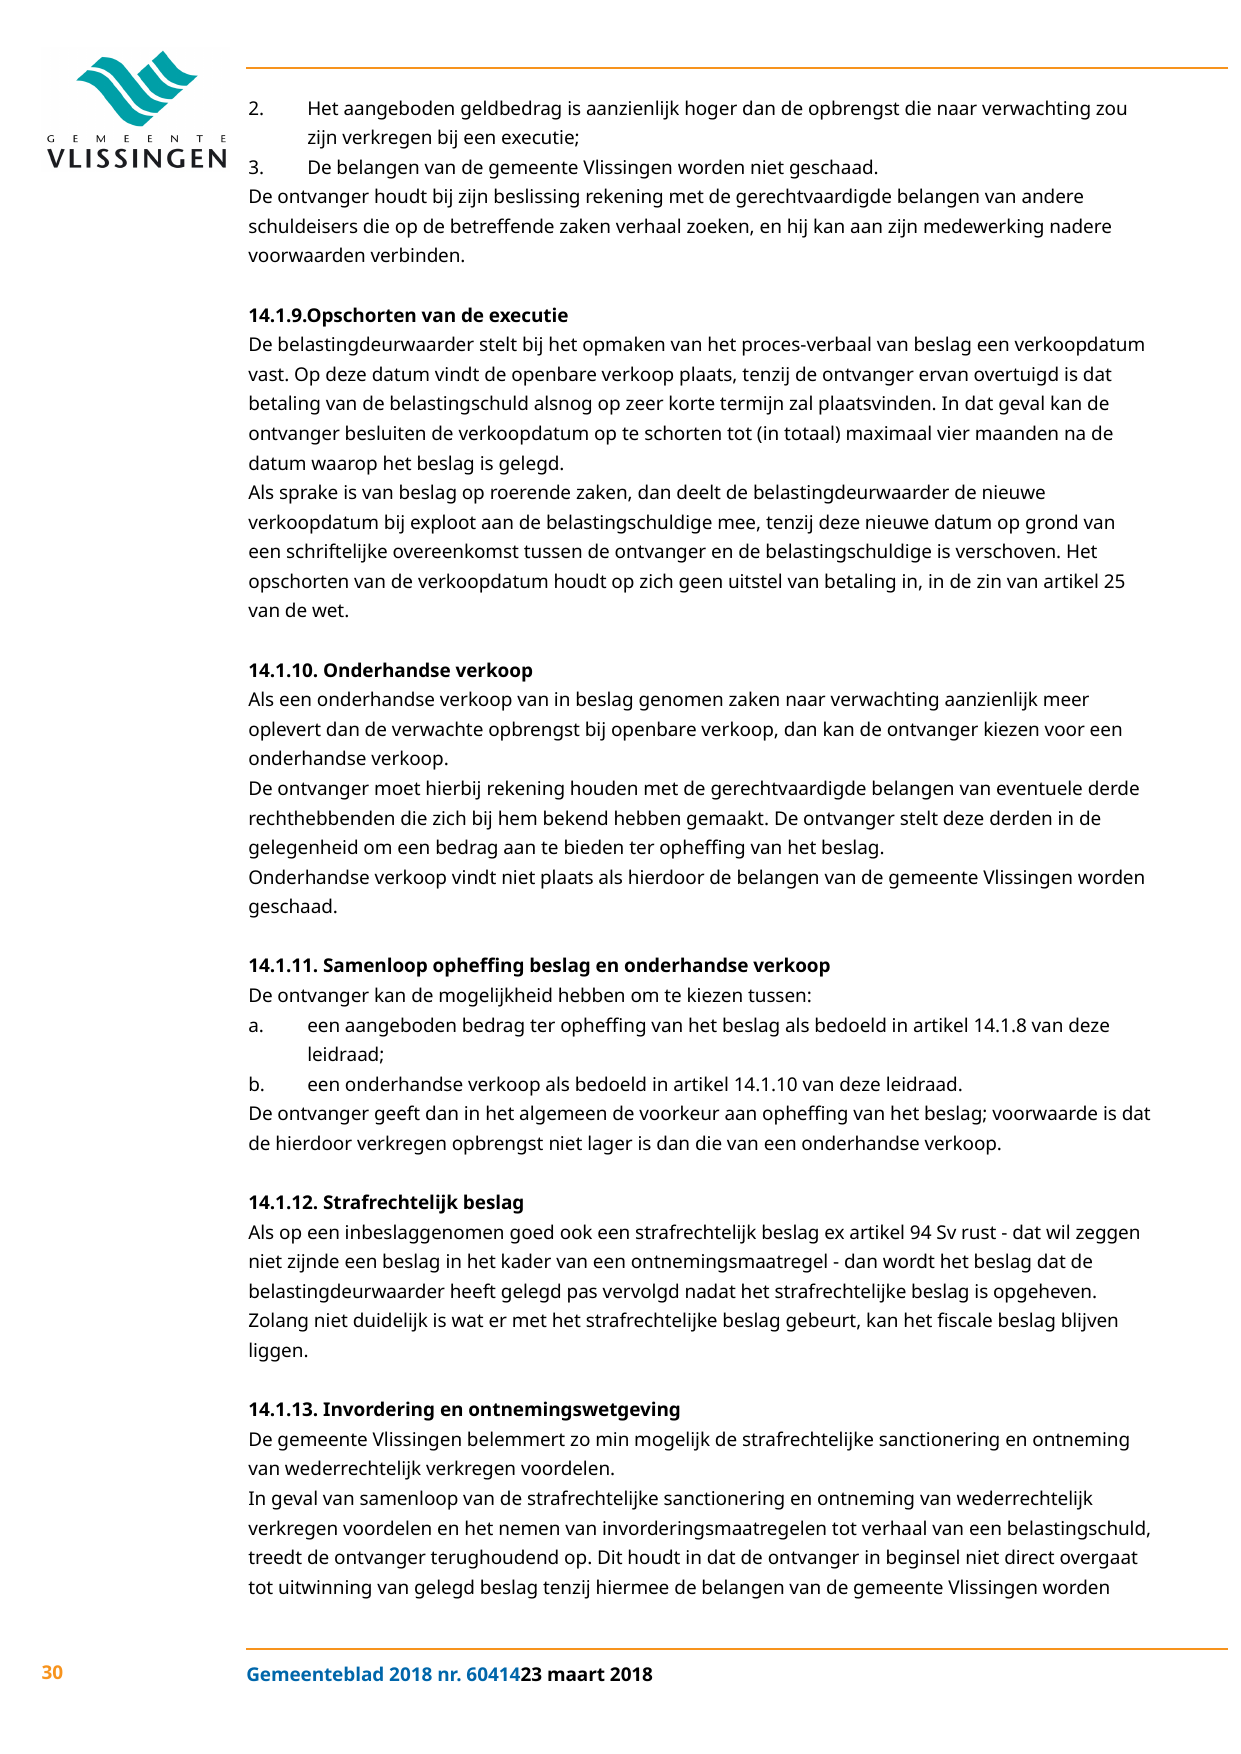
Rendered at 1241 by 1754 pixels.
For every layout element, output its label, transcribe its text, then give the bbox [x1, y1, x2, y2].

list Het aangeboden geldbedrag is aanzienlijk hoger dan de opbrengst die naar verwachting zou zijn verkregen bij een executie; [248, 95, 1152, 150]
text De belastingdeurwaarder stelt bij het opmaken van het proces-verbaal van beslag een verkoopdatum vast. Op deze datum vindt de openbare verkoop plaats, tenzij de ontvanger ervan overtuigd is dat betaling van de belastingschuld alsnog op zeer korte termijn zal plaatsvinden. In dat geval kan de ontvanger besluiten de verkoopdatum op te schorten tot (in totaal) maximaal vier maanden na de datum waarop het beslag is gelegd. [248, 331, 1152, 476]
text 14.1.10. Onderhandse verkoop [248, 657, 1152, 683]
list De belangen van de gemeente Vlissingen worden niet geschaad. [248, 154, 1152, 180]
text Als een onderhandse verkoop van in beslag genomen zaken naar verwachting aanzienlijk meer oplevert dan de verwachte opbrengst bij openbare verkoop, dan kan de ontvanger kiezen voor een onderhandse verkoop. [248, 686, 1152, 771]
text Zolang niet duidelijk is wat er met het strafrechtelijke beslag gebeurt, kan het fiscale beslag blijven liggen. [248, 1308, 1152, 1363]
text In geval van samenloop van de strafrechtelijke sanctionering en ontneming van wederrechtelijk verkregen voordelen en het nemen van invorderingsmaatregelen tot verhaal van een belastingschuld, treedt de ontvanger terughoudend op. Dit houdt in dat de ontvanger in beginsel niet direct overgaat tot uitwinning van gelegd beslag tenzij hiermee de belangen van de gemeente Vlissingen worden [248, 1485, 1152, 1600]
text Als op een inbeslaggenomen goed ook een strafrechtelijk beslag ex artikel 94 Sv rust - dat wil zeggen niet zijnde een beslag in het kader van een ontnemingsmaatregel - dan wordt het beslag dat de belastingdeurwaarder heeft gelegd pas vervolgd nadat het strafrechtelijke beslag is opgeheven. [248, 1219, 1152, 1304]
text De gemeente Vlissingen belemmert zo min mogelijk de strafrechtelijke sanctionering en ontneming van wederrechtelijk verkregen voordelen. [248, 1426, 1152, 1481]
list een aangeboden bedrag ter opheffing van het beslag als bedoeld in artikel 14.1.8 van deze leidraad; [248, 1012, 1152, 1067]
text 14.1.12. Strafrechtelijk beslag [248, 1189, 1152, 1215]
list een onderhandse verkoop als bedoeld in artikel 14.1.10 van deze leidraad. [248, 1071, 1152, 1097]
text De ontvanger moet hierbij rekening houden met de gerechtvaardigde belangen van eventuele derde rechthebbenden die zich bij hem bekend hebben gemaakt. De ontvanger stelt deze derden in de gelegenheid om een bedrag aan te bieden ter opheffing van het beslag. [248, 775, 1152, 860]
text 14.1.13. Invordering en ontnemingswetgeving [248, 1396, 1152, 1422]
text Onderhandse verkoop vindt niet plaats als hierdoor de belangen van de gemeente Vlissingen worden geschaad. [248, 864, 1152, 919]
text Als sprake is van beslag op roerende zaken, dan deelt de belastingdeurwaarder de nieuwe verkoopdatum bij exploot aan de belastingschuldige mee, tenzij deze nieuwe datum op grond van een schriftelijke overeenkomst tussen de ontvanger en de belastingschuldige is verschoven. Het opschorten van de verkoopdatum houdt op zich geen uitstel van betaling in, in de zin van artikel 25 van de wet. [248, 479, 1152, 623]
text De ontvanger houdt bij zijn beslissing rekening met de gerechtvaardigde belangen van andere schuldeisers die op de betreffende zaken verhaal zoeken, en hij kan aan zijn medewerking nadere voorwaarden verbinden. [248, 183, 1152, 268]
text 14.1.9.Opschorten van de executie [248, 302, 1152, 328]
picture [41, 47, 231, 172]
text De ontvanger geeft dan in het algemeen de voorkeur aan opheffing van het beslag; voorwaarde is dat de hierdoor verkregen opbrengst niet lager is dan die van een onderhandse verkoop. [248, 1101, 1152, 1156]
text 14.1.11. Samenloop opheffing beslag en onderhandse verkoop [248, 953, 1152, 978]
text De ontvanger kan de mogelijkheid hebben om te kiezen tussen: [248, 982, 1152, 1008]
